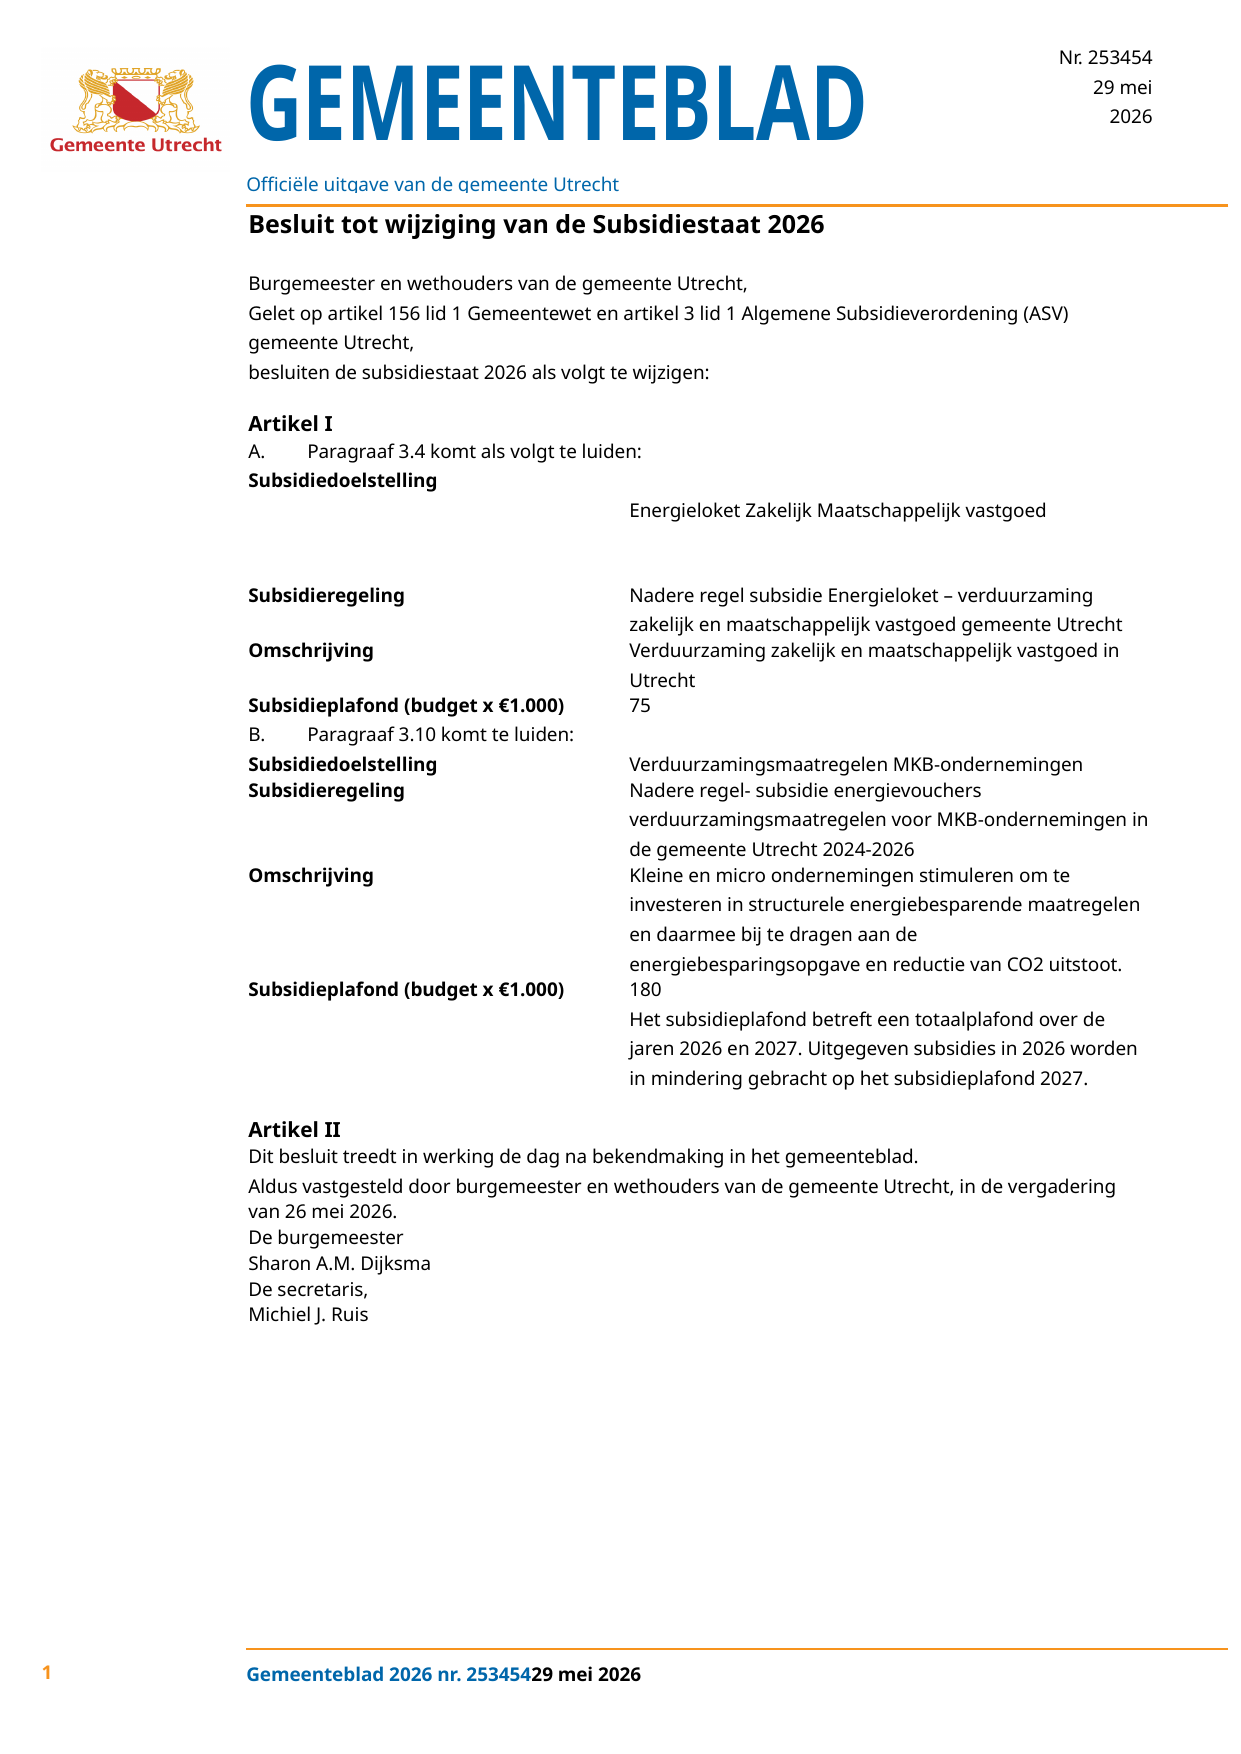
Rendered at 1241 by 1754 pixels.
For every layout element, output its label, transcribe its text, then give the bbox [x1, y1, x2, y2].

table_header Energieloket Zakelijk Maatschappelijk vastgoed [629, 468, 1152, 582]
text De secretaris, [248, 1276, 1152, 1302]
list Paragraaf 3.4 komt als volgt te luiden: [248, 438, 1152, 464]
table_cell Omschrijving [248, 638, 629, 693]
table_header Subsidiedoelstelling [248, 751, 629, 777]
table_cell Subsidieregeling [248, 777, 629, 862]
table_header Subsidiedoelstelling [248, 468, 629, 582]
table_cell Nadere regel- subsidie energievouchers verduurzamingsmaatregelen voor MKB-ondernemingen in de gemeente Utrecht 2024-2026 [629, 777, 1152, 862]
text Dit besluit treedt in werking de dag na bekendmaking in het gemeenteblad. [248, 1143, 1152, 1169]
table_cell Subsidieplafond (budget x €1.000) [248, 976, 629, 1091]
table_header Verduurzamingsmaatregelen MKB-ondernemingen [629, 751, 1152, 777]
table_cell Subsidieregeling [248, 582, 629, 637]
text Sharon A.M. Dijksma [248, 1250, 1152, 1276]
text Burgemeester en wethouders van de gemeente Utrecht, [248, 270, 1152, 296]
text Michiel J. Ruis [248, 1302, 1152, 1327]
table_cell 75 [629, 693, 1152, 718]
text De burgemeester [248, 1224, 1152, 1250]
text Artikel II [248, 1115, 1152, 1143]
table_cell Kleine en micro ondernemingen stimuleren om te investeren in structurele energiebesparende maatregelen en daarmee bij te dragen aan de energiebesparingsopgave en reductie van CO2 uitstoot. [629, 862, 1152, 976]
text Gelet op artikel 156 lid 1 Gemeentewet en artikel 3 lid 1 Algemene Subsidieverordening (ASV) gemeente Utrecht, [248, 300, 1152, 355]
list Paragraaf 3.10 komt te luiden: [248, 722, 1152, 747]
text Aldus vastgesteld door burgemeester en wethouders van de gemeente Utrecht, in de vergadering van 26 mei 2026. [248, 1173, 1152, 1224]
table_cell 180 Het subsidieplafond betreft een totaalplafond over de jaren 2026 en 2027. Uitgegeven subsidies in 2026 worden in mindering gebracht op het subsidieplafond 2027. [629, 976, 1152, 1091]
text Besluit tot wijziging van de Subsidiestaat 2026 [248, 207, 1152, 241]
table_cell Omschrijving [248, 862, 629, 976]
text Artikel I [248, 409, 1152, 438]
table_cell Verduurzaming zakelijk en maatschappelijk vastgoed in Utrecht [629, 638, 1152, 693]
table_cell Subsidieplafond (budget x €1.000) [248, 693, 629, 718]
table_cell Nadere regel subsidie Energieloket – verduurzaming zakelijk en maatschappelijk vastgoed gemeente Utrecht [629, 582, 1152, 637]
picture [41, 47, 231, 172]
text besluiten de subsidiestaat 2026 als volgt te wijzigen: [248, 359, 1152, 385]
